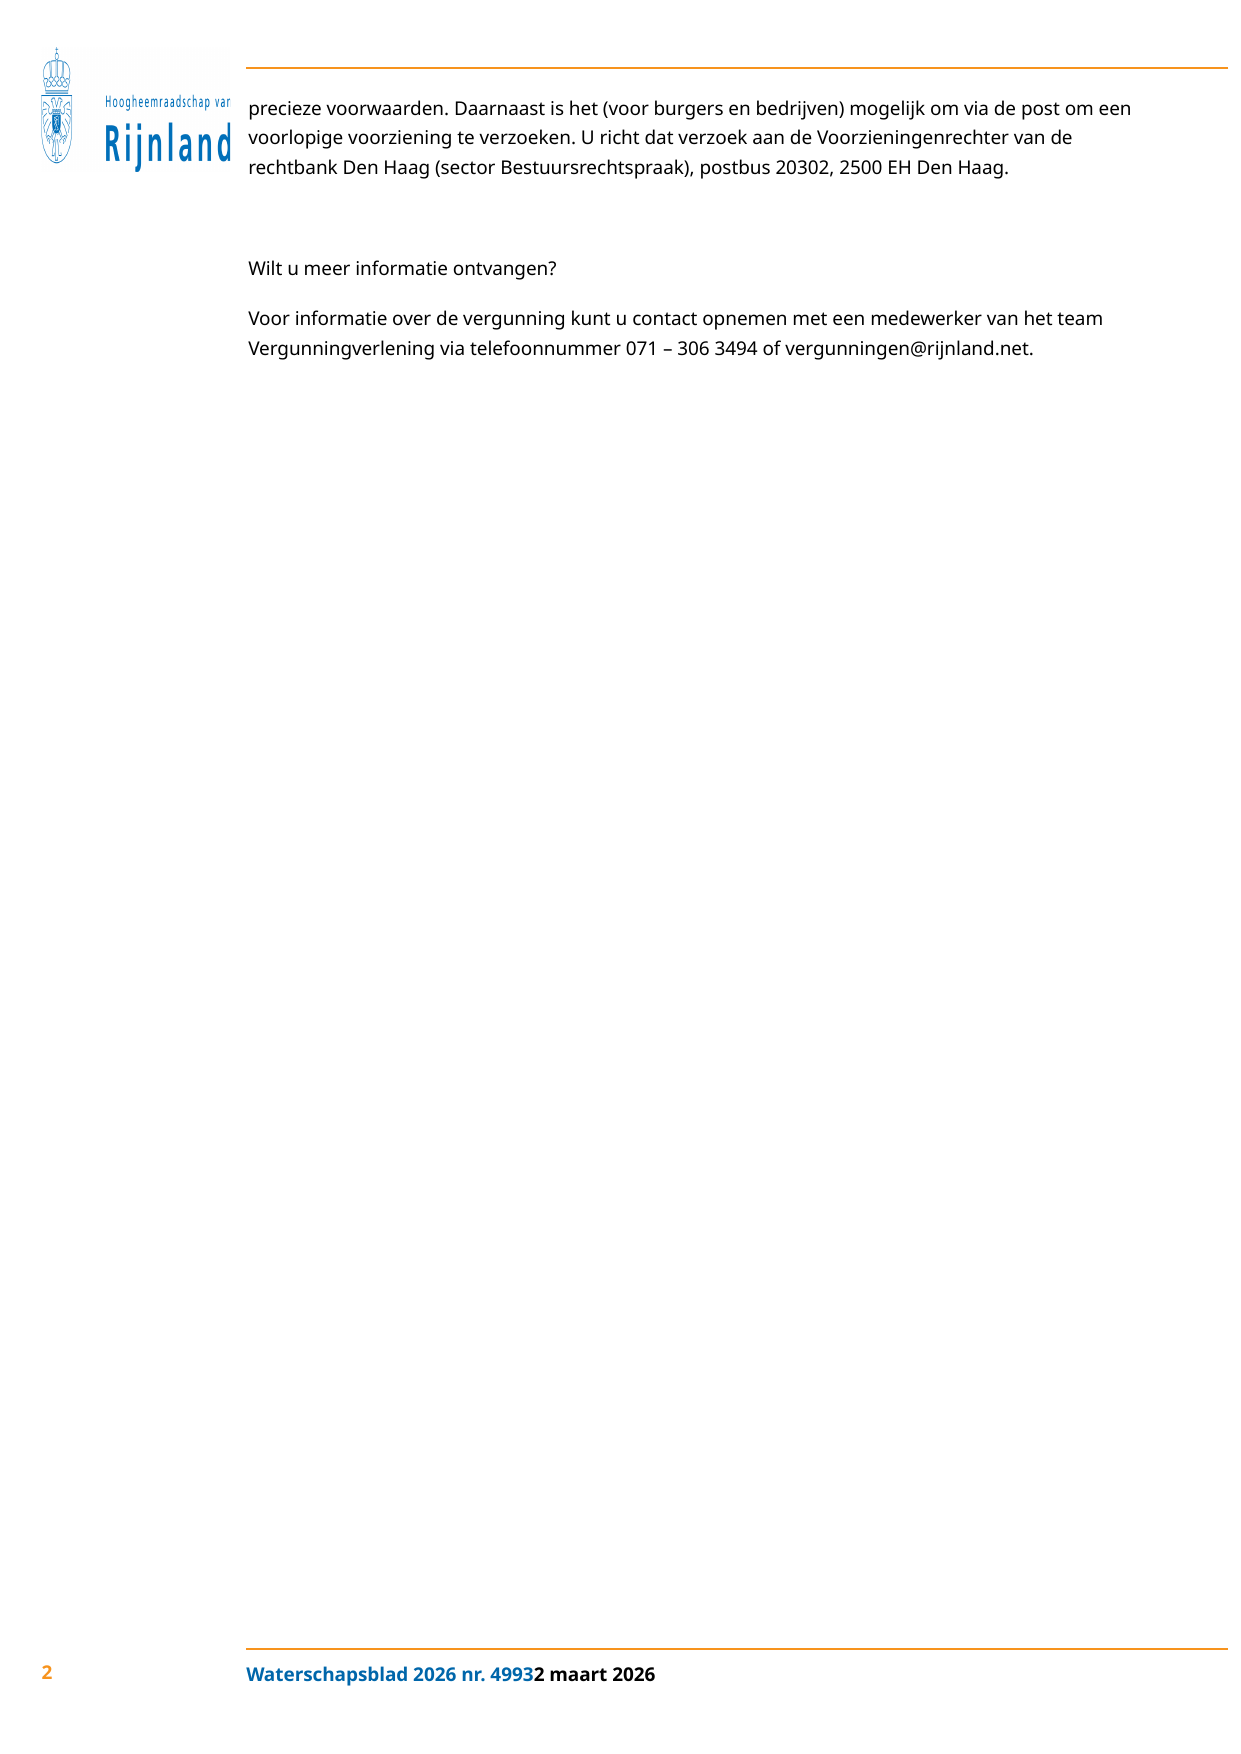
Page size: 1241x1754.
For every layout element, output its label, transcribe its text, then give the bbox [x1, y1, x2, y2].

text Voor informatie over de vergunning kunt u contact opnemen met een medewerker van het team Vergunningverlening via telefoonnummer 071 – 306 3494 of vergunningen@rijnland.net. [248, 305, 1152, 361]
text precieze voorwaarden. Daarnaast is het (voor burgers en bedrijven) mogelijk om via de post om een voorlopige voorziening te verzoeken. U richt dat verzoek aan de Voorzieningenrechter van de rechtbank Den Haag (sector Bestuursrechtspraak), postbus 20302, 2500 EH Den Haag. [248, 95, 1152, 180]
picture [41, 47, 231, 172]
text Wilt u meer informatie ontvangen? [248, 255, 1152, 281]
